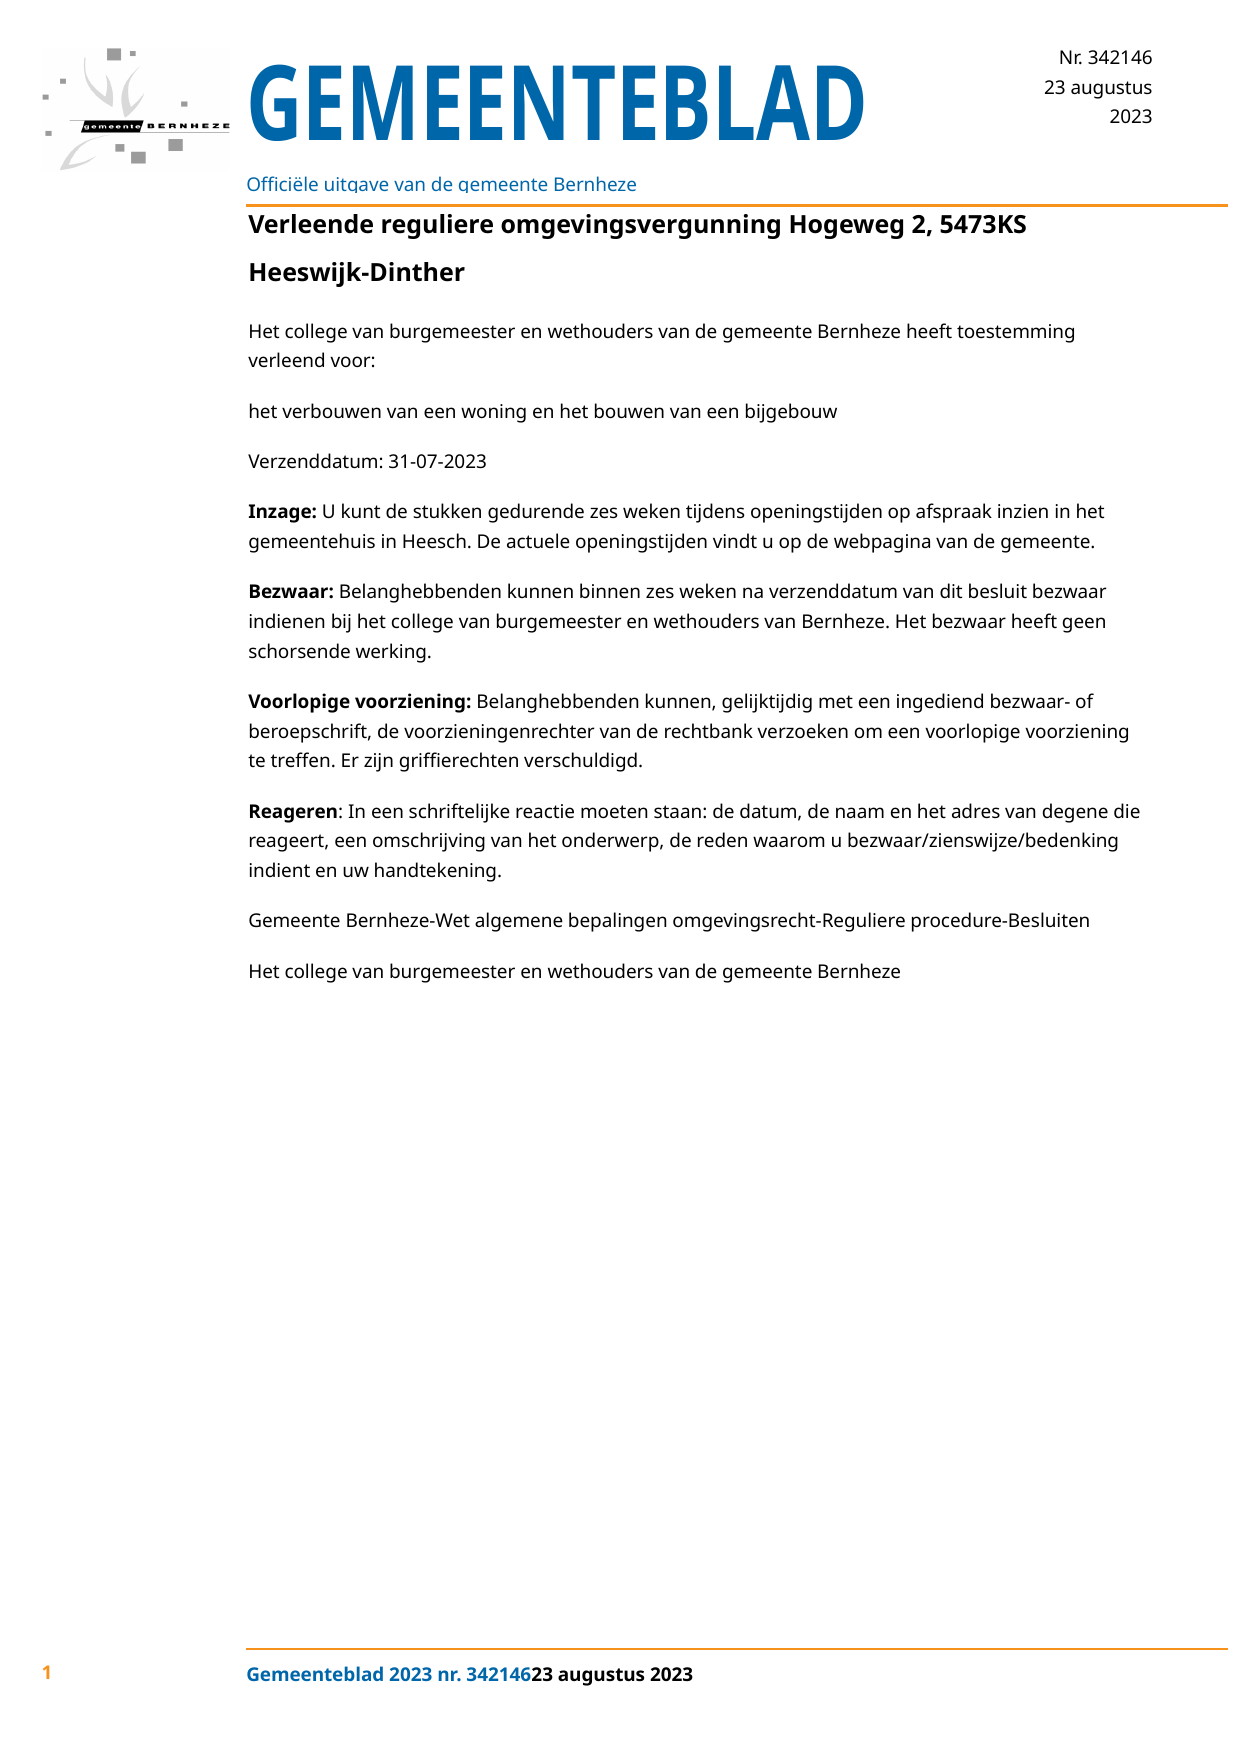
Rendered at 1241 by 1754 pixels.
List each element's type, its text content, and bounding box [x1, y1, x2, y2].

text Het college van burgemeester en wethouders van de gemeente Bernheze [248, 958, 1152, 984]
text Voorlopige voorziening: Belanghebbenden kunnen, gelijktijdig met een ingediend bezwaar- of beroepschrift, de voorzieningenrechter van de rechtbank verzoeken om een voorlopige voorziening te treffen. Er zijn griffierechten verschuldigd. [248, 688, 1152, 773]
text Bezwaar: Belanghebbenden kunnen binnen zes weken na verzenddatum van dit besluit bezwaar indienen bij het college van burgemeester en wethouders van Bernheze. Het bezwaar heeft geen schorsende werking. [248, 579, 1152, 664]
text Gemeente Bernheze-Wet algemene bepalingen omgevingsrecht-Reguliere procedure-Besluiten [248, 907, 1152, 933]
text Het college van burgemeester en wethouders van de gemeente Bernheze heeft toestemming verleend voor: [248, 318, 1152, 373]
picture [41, 47, 231, 172]
text het verbouwen van een woning en het bouwen van een bijgebouw [248, 398, 1152, 424]
text Verzenddatum: 31-07-2023 [248, 448, 1152, 474]
text Inzage: U kunt de stukken gedurende zes weken tijdens openingstijden op afspraak inzien in het gemeentehuis in Heesch. De actuele openingstijden vindt u op de webpagina van de gemeente. [248, 499, 1152, 554]
text Reageren: In een schriftelijke reactie moeten staan: de datum, de naam en het adres van degene die reageert, een omschrijving van het onderwerp, de reden waarom u bezwaar/zienswijze/bedenking indient en uw handtekening. [248, 798, 1152, 883]
text Verleende reguliere omgevingsvergunning Hogeweg 2, 5473KS Heeswijk-Dinther [248, 207, 1152, 288]
